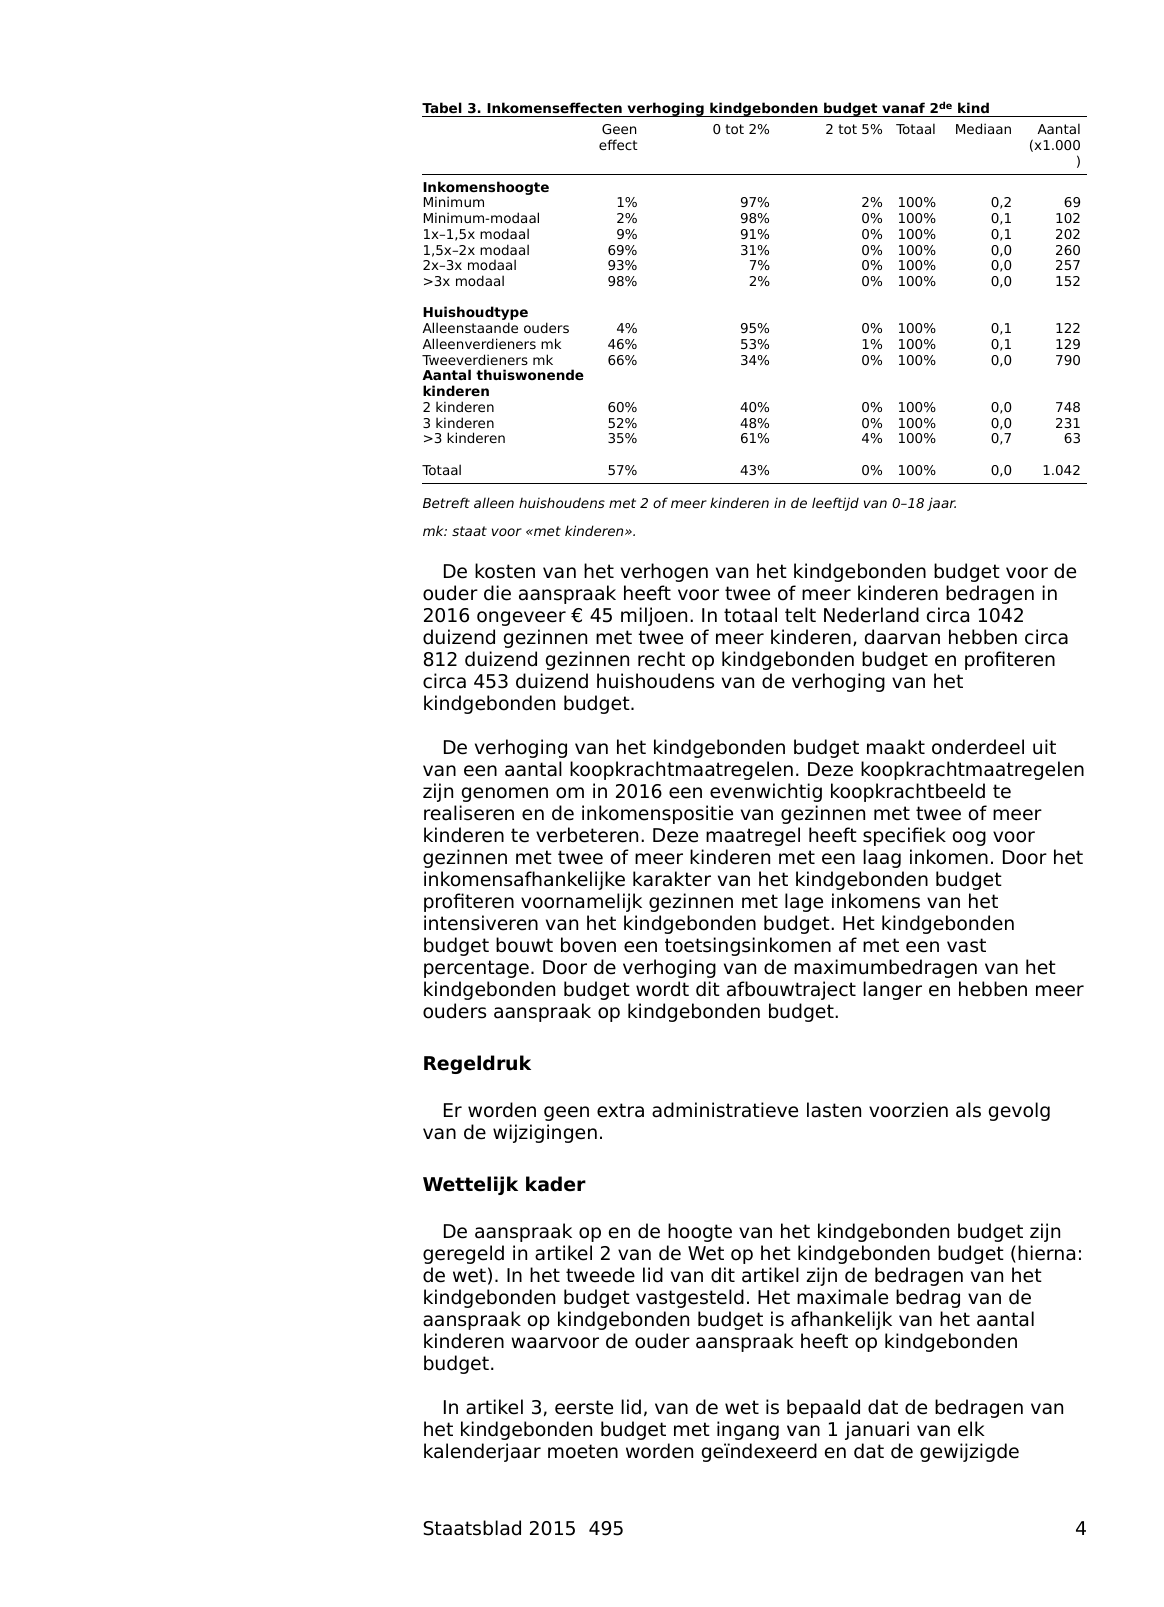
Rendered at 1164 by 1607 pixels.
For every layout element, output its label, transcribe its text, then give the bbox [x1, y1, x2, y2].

table_cell Mediaan [942, 117, 1018, 174]
table_cell 0% [776, 227, 888, 242]
table_cell [587, 290, 643, 305]
table_cell 202 [1018, 227, 1087, 242]
table_cell [587, 368, 643, 400]
table_cell 100% [889, 463, 942, 483]
table_cell 100% [889, 415, 942, 431]
table_cell [942, 305, 1018, 321]
table_cell 46% [587, 337, 643, 352]
table_cell 100% [889, 321, 942, 337]
table_cell 0% [776, 415, 888, 431]
table_cell [1018, 290, 1087, 305]
text De kosten van het verhogen van het kindgebonden budget voor de ouder die aanspraak heeft voor twee of meer kinderen bedragen in 2016 ongeveer € 45 miljoen. In totaal telt Nederland circa 1042 duizend gezinnen met twee of meer kinderen, daarvan hebben circa 812 duizend gezinnen recht op kindgebonden budget en profiteren circa 453 duizend huishoudens van de verhoging van het kindgebonden budget. [422, 561, 1087, 715]
table_cell [889, 305, 942, 321]
table_cell [643, 305, 776, 321]
table_cell 1x–1,5x modaal [422, 227, 587, 242]
table_cell >3 kinderen [422, 431, 587, 447]
table_cell 0% [776, 274, 888, 289]
table_cell 0% [776, 211, 888, 227]
table_cell [643, 447, 776, 463]
table_cell 2x–3x modaal [422, 258, 587, 274]
table_cell [643, 175, 776, 195]
table_cell [1018, 305, 1087, 321]
table_cell Alleenstaande ouders [422, 321, 587, 337]
table_cell 0,0 [942, 400, 1018, 415]
table_cell 52% [587, 415, 643, 431]
table_cell Huishoudtype [422, 305, 587, 321]
table_cell [889, 290, 942, 305]
table_cell 0,0 [942, 243, 1018, 258]
table_cell 98% [587, 274, 643, 289]
table_cell [889, 175, 942, 195]
table_cell 100% [889, 243, 942, 258]
table_cell 40% [643, 400, 776, 415]
table_cell [889, 447, 942, 463]
text De verhoging van het kindgebonden budget maakt onderdeel uit van een aantal koopkrachtmaatregelen. Deze koopkrachtmaatregelen zijn genomen om in 2016 een evenwichtig koopkrachtbeeld te realiseren en de inkomenspositie van gezinnen met twee of meer kinderen te verbeteren. Deze maatregel heeft specifiek oog voor gezinnen met twee of meer kinderen met een laag inkomen. Door het inkomensafhankelijke karakter van het kindgebonden budget profiteren voornamelijk gezinnen met lage inkomens van het intensiveren van het kindgebonden budget. Het kindgebonden budget bouwt boven een toetsingsinkomen af met een vast percentage. Door de verhoging van de maximumbedragen van het kindgebonden budget wordt dit afbouwtraject langer en hebben meer ouders aanspraak op kindgebonden budget. [422, 737, 1087, 1023]
table_cell [776, 290, 888, 305]
subtitle Regeldruk [422, 1053, 1087, 1075]
table_cell [1018, 175, 1087, 195]
table_cell Betreft alleen huishoudens met 2 of meer kinderen in de leeftijd van 0–18 jaar. mk: staat voor «met kinderen». [422, 484, 1087, 539]
table_cell [942, 175, 1018, 195]
table_cell [942, 368, 1018, 400]
table_cell 0,1 [942, 211, 1018, 227]
table_cell [422, 290, 587, 305]
table_cell [776, 175, 888, 195]
table_cell 0% [776, 400, 888, 415]
table_cell 0,1 [942, 321, 1018, 337]
table_cell 0,7 [942, 431, 1018, 447]
table_cell Geen effect [587, 117, 643, 174]
table_cell 0,1 [942, 337, 1018, 352]
table_cell [1018, 368, 1087, 400]
table_cell Alleenverdieners mk [422, 337, 587, 352]
table_cell 98% [643, 211, 776, 227]
table_cell 69 [1018, 195, 1087, 211]
table_cell 43% [643, 463, 776, 483]
table_cell 152 [1018, 274, 1087, 289]
table_cell 9% [587, 227, 643, 242]
table_cell 4% [587, 321, 643, 337]
table_cell 748 [1018, 400, 1087, 415]
table_cell 2% [587, 211, 643, 227]
table_cell 35% [587, 431, 643, 447]
table_cell Totaal [422, 463, 587, 483]
table_cell 0,1 [942, 227, 1018, 242]
table_cell [422, 447, 587, 463]
table_cell 102 [1018, 211, 1087, 227]
table_cell 257 [1018, 258, 1087, 274]
table_cell 0% [776, 463, 888, 483]
table_cell 0% [776, 243, 888, 258]
table_cell >3x modaal [422, 274, 587, 289]
table_cell [1018, 447, 1087, 463]
table_cell 100% [889, 258, 942, 274]
table_cell [889, 368, 942, 400]
table_cell 0% [776, 321, 888, 337]
table_cell 0% [776, 258, 888, 274]
table_cell 57% [587, 463, 643, 483]
table_cell 231 [1018, 415, 1087, 431]
table_cell 7% [643, 258, 776, 274]
table_cell 100% [889, 274, 942, 289]
table_cell 48% [643, 415, 776, 431]
table_cell 0% [776, 353, 888, 368]
table_cell 260 [1018, 243, 1087, 258]
table_cell 1,5x–2x modaal [422, 243, 587, 258]
table_cell 129 [1018, 337, 1087, 352]
table_cell 0,0 [942, 274, 1018, 289]
table_cell 0,2 [942, 195, 1018, 211]
table_cell 0,0 [942, 258, 1018, 274]
table_cell 95% [643, 321, 776, 337]
table_cell Minimum [422, 195, 587, 211]
table_cell [942, 290, 1018, 305]
table_cell [587, 175, 643, 195]
table_cell Totaal [889, 117, 942, 174]
table_cell 1% [587, 195, 643, 211]
table_cell 53% [643, 337, 776, 352]
table_cell [587, 447, 643, 463]
table_cell 100% [889, 227, 942, 242]
subtitle Wettelijk kader [422, 1174, 1087, 1196]
table_cell 60% [587, 400, 643, 415]
table_cell 0,0 [942, 353, 1018, 368]
table_cell 3 kinderen [422, 415, 587, 431]
table_cell 2% [776, 195, 888, 211]
table_cell Aantal (x1.000) [1018, 117, 1087, 174]
table_cell 100% [889, 431, 942, 447]
table_cell 4% [776, 431, 888, 447]
table_cell 122 [1018, 321, 1087, 337]
table_cell 2 tot 5% [776, 117, 888, 174]
table_cell [422, 117, 587, 174]
table_cell Inkomenshoogte [422, 175, 587, 195]
table_cell 0,0 [942, 463, 1018, 483]
table_cell 0,0 [942, 415, 1018, 431]
table_cell 31% [643, 243, 776, 258]
table_cell 100% [889, 337, 942, 352]
table_cell [942, 447, 1018, 463]
table_header Tabel 3. Inkomenseffecten verhoging kindgebonden budget vanaf 2de kind [422, 100, 1087, 116]
table_cell [643, 368, 776, 400]
table_cell Tweeverdieners mk [422, 353, 587, 368]
table_cell 66% [587, 353, 643, 368]
table_cell [776, 368, 888, 400]
text De aanspraak op en de hoogte van het kindgebonden budget zijn geregeld in artikel 2 van de Wet op het kindgebonden budget (hierna: de wet). In het tweede lid van dit artikel zijn de bedragen van het kindgebonden budget vastgesteld. Het maximale bedrag van de aanspraak op kindgebonden budget is afhankelijk van het aantal kinderen waarvoor de ouder aanspraak heeft op kindgebonden budget. [422, 1221, 1087, 1375]
table_cell 97% [643, 195, 776, 211]
text Er worden geen extra administratieve lasten voorzien als gevolg van de wijzigingen. [422, 1100, 1087, 1144]
table_cell 790 [1018, 353, 1087, 368]
table_cell 91% [643, 227, 776, 242]
table_cell 93% [587, 258, 643, 274]
table_cell 63 [1018, 431, 1087, 447]
table_cell [776, 447, 888, 463]
text In artikel 3, eerste lid, van de wet is bepaald dat de bedragen van het kindgebonden budget met ingang van 1 januari van elk kalenderjaar moeten worden geïndexeerd en dat de gewijzigde [422, 1397, 1087, 1463]
table_cell 69% [587, 243, 643, 258]
table_cell 2 kinderen [422, 400, 587, 415]
table_cell 100% [889, 211, 942, 227]
table_cell 1% [776, 337, 888, 352]
table_cell 2% [643, 274, 776, 289]
table_cell 1.042 [1018, 463, 1087, 483]
table_cell [587, 305, 643, 321]
table_cell 0 tot 2% [643, 117, 776, 174]
table_cell 100% [889, 400, 942, 415]
table_cell 100% [889, 353, 942, 368]
table_cell Aantal thuiswonende kinderen [422, 368, 587, 400]
table_cell [643, 290, 776, 305]
table_cell Minimum-modaal [422, 211, 587, 227]
table_cell 34% [643, 353, 776, 368]
table_cell 100% [889, 195, 942, 211]
table_cell 61% [643, 431, 776, 447]
table_cell [776, 305, 888, 321]
